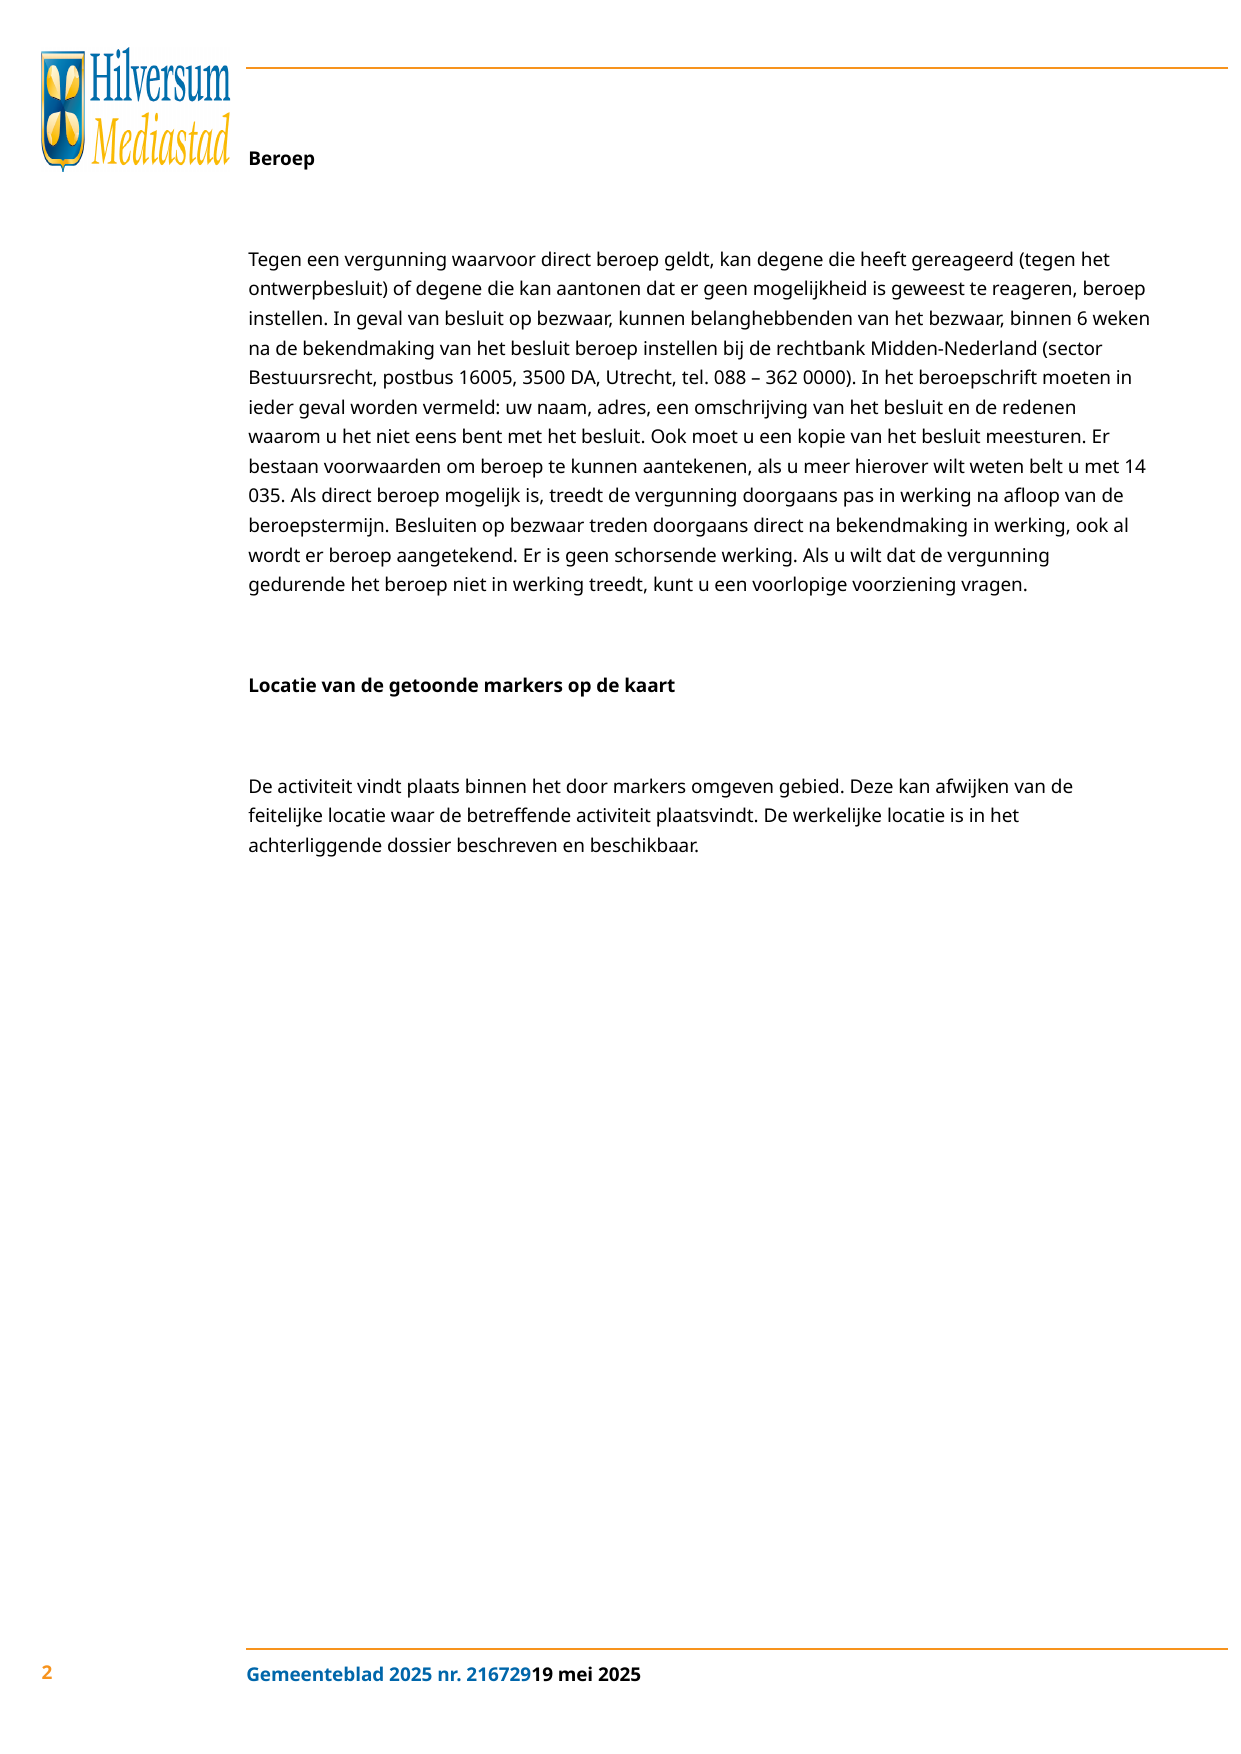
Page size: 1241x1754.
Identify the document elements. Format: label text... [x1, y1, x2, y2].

text Tegen een vergunning waarvoor direct beroep geldt, kan degene die heeft gereageerd (tegen het ontwerpbesluit) of degene die kan aantonen dat er geen mogelijkheid is geweest te reageren, beroep instellen. In geval van besluit op bezwaar, kunnen belanghebbenden van het bezwaar, binnen 6 weken na de bekendmaking van het besluit beroep instellen bij de rechtbank Midden-Nederland (sector Bestuursrecht, postbus 16005, 3500 DA, Utrecht, tel. 088 – 362 0000). In het beroepschrift moeten in ieder geval worden vermeld: uw naam, adres, een omschrijving van het besluit en de redenen waarom u het niet eens bent met het besluit. Ook moet u een kopie van het besluit meesturen. Er bestaan voorwaarden om beroep te kunnen aantekenen, als u meer hierover wilt weten belt u met 14 035. Als direct beroep mogelijk is, treedt de vergunning doorgaans pas in werking na afloop van de beroepstermijn. Besluiten op bezwaar treden doorgaans direct na bekendmaking in werking, ook al wordt er beroep aangetekend. Er is geen schorsende werking. Als u wilt dat de vergunning gedurende het beroep niet in werking treedt, kunt u een voorlopige voorziening vragen. [248, 246, 1152, 597]
text Locatie van de getoonde markers op de kaart [248, 672, 1152, 698]
picture [41, 47, 231, 172]
text Beroep [248, 145, 1152, 171]
text De activiteit vindt plaats binnen het door markers omgeven gebied. Deze kan afwijken van de feitelijke locatie waar de betreffende activiteit plaatsvindt. De werkelijke locatie is in het achterliggende dossier beschreven en beschikbaar. [248, 773, 1152, 858]
